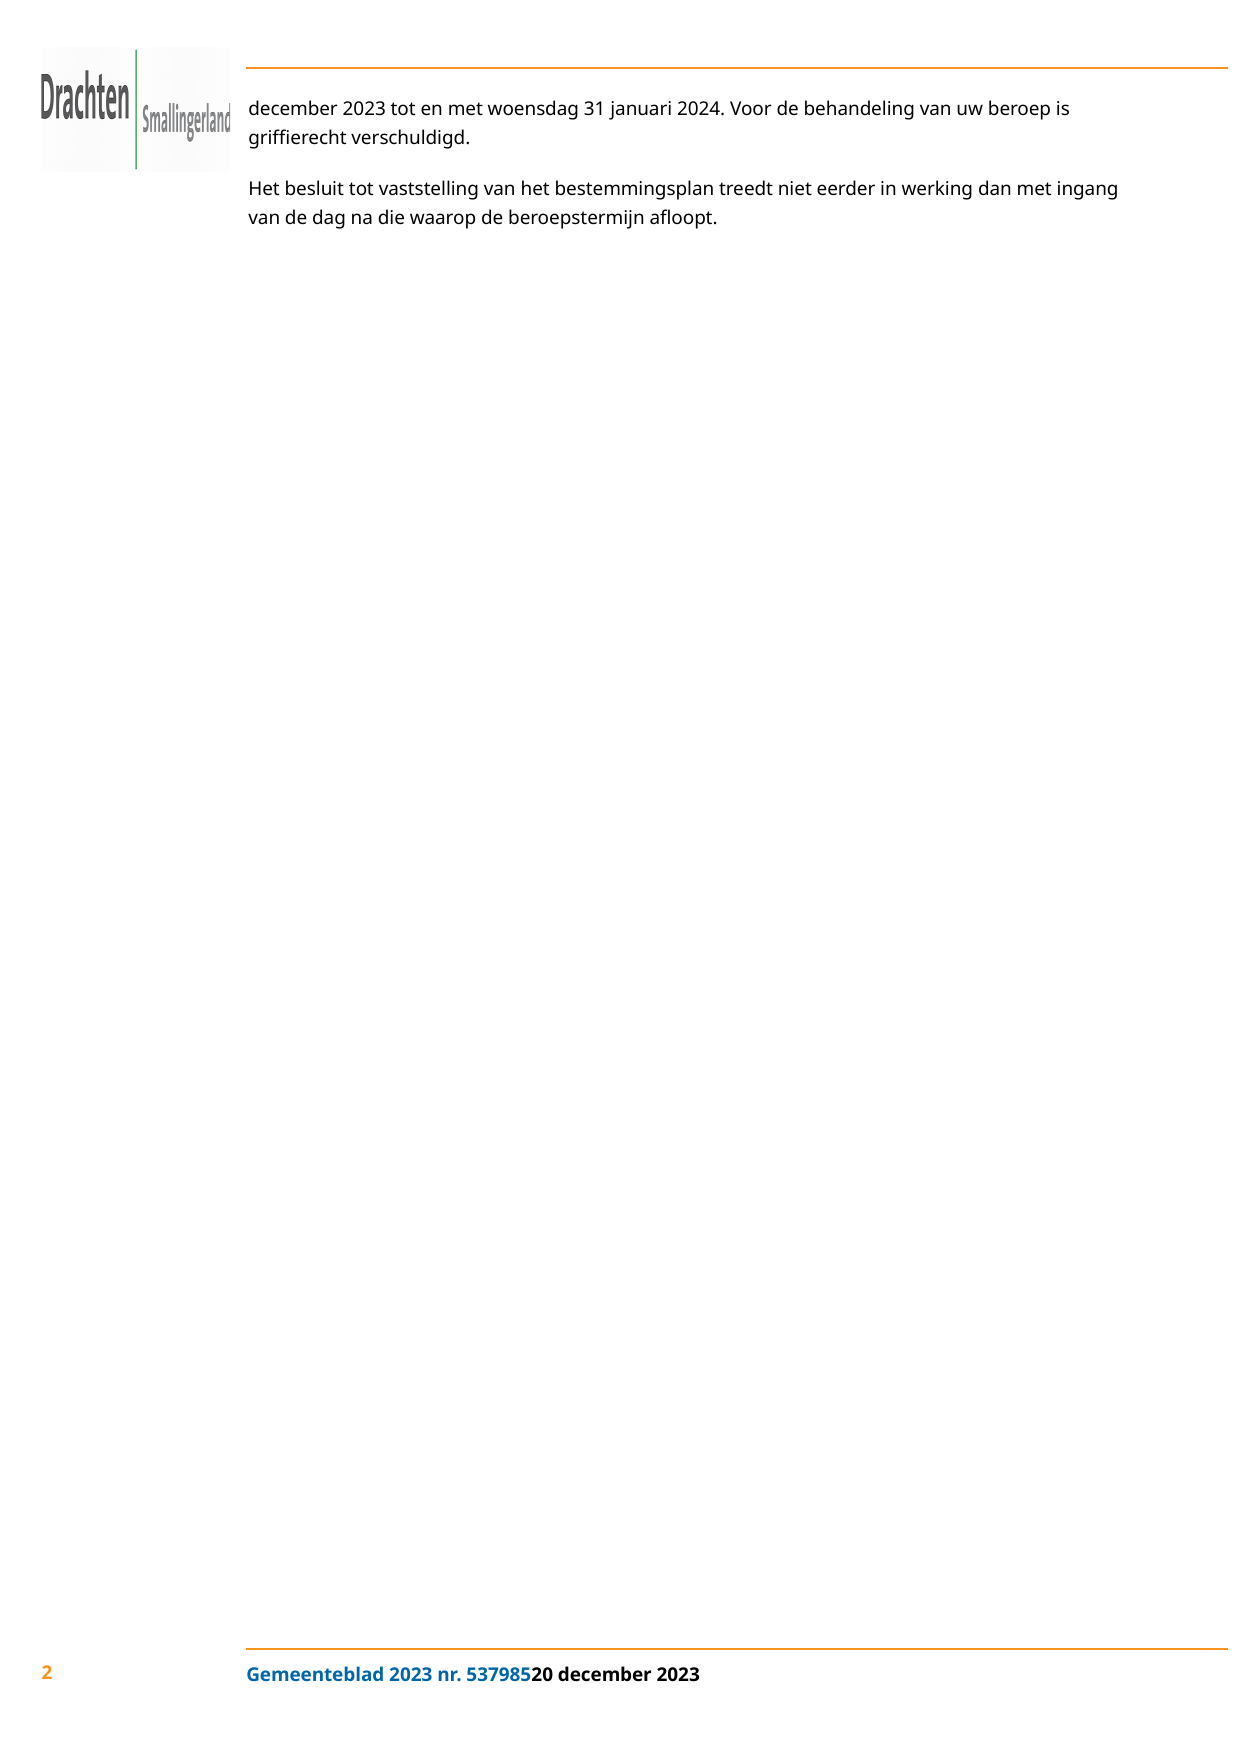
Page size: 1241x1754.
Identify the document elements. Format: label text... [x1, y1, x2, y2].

text Het besluit tot vaststelling van het bestemmingsplan treedt niet eerder in werking dan met ingang van de dag na die waarop de beroepstermijn afloopt. [248, 175, 1152, 230]
picture [41, 47, 231, 172]
text december 2023 tot en met woensdag 31 januari 2024. Voor de behandeling van uw beroep is griffierecht verschuldigd. [248, 95, 1152, 150]
